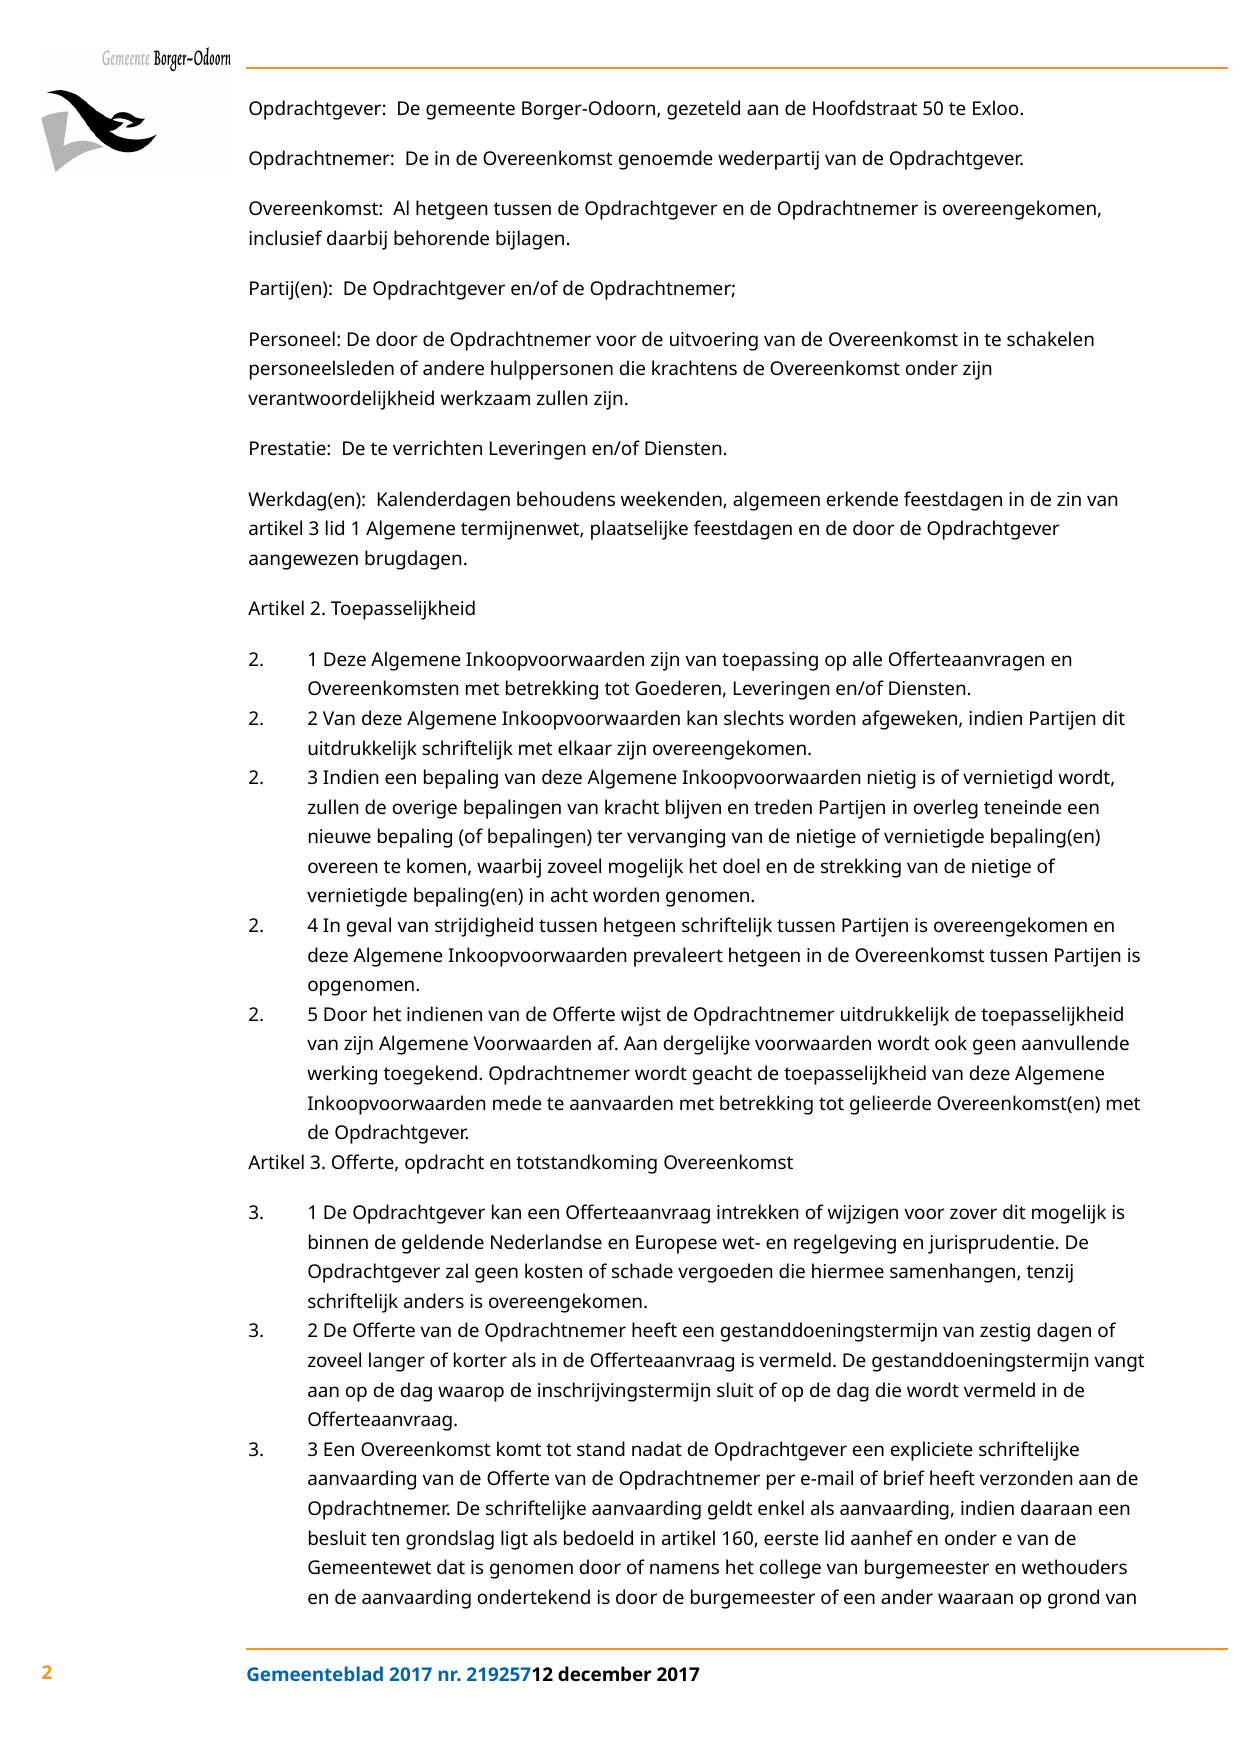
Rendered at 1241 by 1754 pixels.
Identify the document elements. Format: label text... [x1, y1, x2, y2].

text Personeel: De door de Opdrachtnemer voor de uitvoering van de Overeenkomst in te schakelen personeelsleden of andere hulppersonen die krachtens de Overeenkomst onder zijn verantwoordelijkheid werkzaam zullen zijn. [248, 326, 1152, 411]
text Overeenkomst: Al hetgeen tussen de Opdrachtgever en de Opdrachtnemer is overeengekomen, inclusief daarbij behorende bijlagen. [248, 196, 1152, 251]
list 2 Van deze Algemene Inkoopvoorwaarden kan slechts worden afgeweken, indien Partijen dit uitdrukkelijk schriftelijk met elkaar zijn overeengekomen. [248, 705, 1152, 761]
list 1 Deze Algemene Inkoopvoorwaarden zijn van toepassing op alle Offerteaanvragen en Overeenkomsten met betrekking tot Goederen, Leveringen en/of Diensten. [248, 646, 1152, 701]
text Opdrachtgever: De gemeente Borger-Odoorn, gezeteld aan de Hoofdstraat 50 te Exloo. [248, 95, 1152, 121]
text Werkdag(en): Kalenderdagen behoudens weekenden, algemeen erkende feestdagen in de zin van artikel 3 lid 1 Algemene termijnenwet, plaatselijke feestdagen en de door de Opdrachtgever aangewezen brugdagen. [248, 486, 1152, 571]
list 4 In geval van strijdigheid tussen hetgeen schriftelijk tussen Partijen is overeengekomen en deze Algemene Inkoopvoorwaarden prevaleert hetgeen in de Overeenkomst tussen Partijen is opgenomen. [248, 912, 1152, 997]
list 5 Door het indienen van de Offerte wijst de Opdrachtnemer uitdrukkelijk de toepasselijkheid van zijn Algemene Voorwaarden af. Aan dergelijke voorwaarden wordt ook geen aanvullende werking toegekend. Opdrachtnemer wordt geacht de toepasselijkheid van deze Algemene Inkoopvoorwaarden mede te aanvaarden met betrekking tot gelieerde Overeenkomst(en) met de Opdrachtgever. [248, 1001, 1152, 1145]
text Opdrachtnemer: De in de Overeenkomst genoemde wederpartij van de Opdrachtgever. [248, 145, 1152, 171]
picture [41, 47, 231, 172]
text Partij(en): De Opdrachtgever en/of de Opdrachtnemer; [248, 276, 1152, 301]
text Prestatie: De te verrichten Leveringen en/of Diensten. [248, 436, 1152, 461]
list 3 Indien een bepaling van deze Algemene Inkoopvoorwaarden nietig is of vernietigd wordt, zullen de overige bepalingen van kracht blijven en treden Partijen in overleg teneinde een nieuwe bepaling (of bepalingen) ter vervanging van de nietige of vernietigde bepaling(en) overeen te komen, waarbij zoveel mogelijk het doel en de strekking van de nietige of vernietigde bepaling(en) in acht worden genomen. [248, 764, 1152, 908]
text Artikel 3. Offerte, opdracht en totstandkoming Overeenkomst [248, 1149, 1152, 1175]
list 1 De Opdrachtgever kan een Offerteaanvraag intrekken of wijzigen voor zover dit mogelijk is binnen de geldende Nederlandse en Europese wet- en regelgeving en jurisprudentie. De Opdrachtgever zal geen kosten of schade vergoeden die hiermee samenhangen, tenzij schriftelijk anders is overeengekomen. [248, 1199, 1152, 1314]
list 3 Een Overeenkomst komt tot stand nadat de Opdrachtgever een expliciete schriftelijke aanvaarding van de Offerte van de Opdrachtnemer per e-mail of brief heeft verzonden aan de Opdrachtnemer. De schriftelijke aanvaarding geldt enkel als aanvaarding, indien daaraan een besluit ten grondslag ligt als bedoeld in artikel 160, eerste lid aanhef en onder e van de Gemeentewet dat is genomen door of namens het college van burgemeester en wethouders en de aanvaarding ondertekend is door de burgemeester of een ander waaraan op grond van [248, 1436, 1152, 1610]
list 2 De Offerte van de Opdrachtnemer heeft een gestanddoeningstermijn van zestig dagen of zoveel langer of korter als in de Offerteaanvraag is vermeld. De gestanddoeningstermijn vangt aan op de dag waarop de inschrijvingstermijn sluit of op de dag die wordt vermeld in de Offerteaanvraag. [248, 1318, 1152, 1432]
text Artikel 2. Toepasselijkheid [248, 596, 1152, 621]
